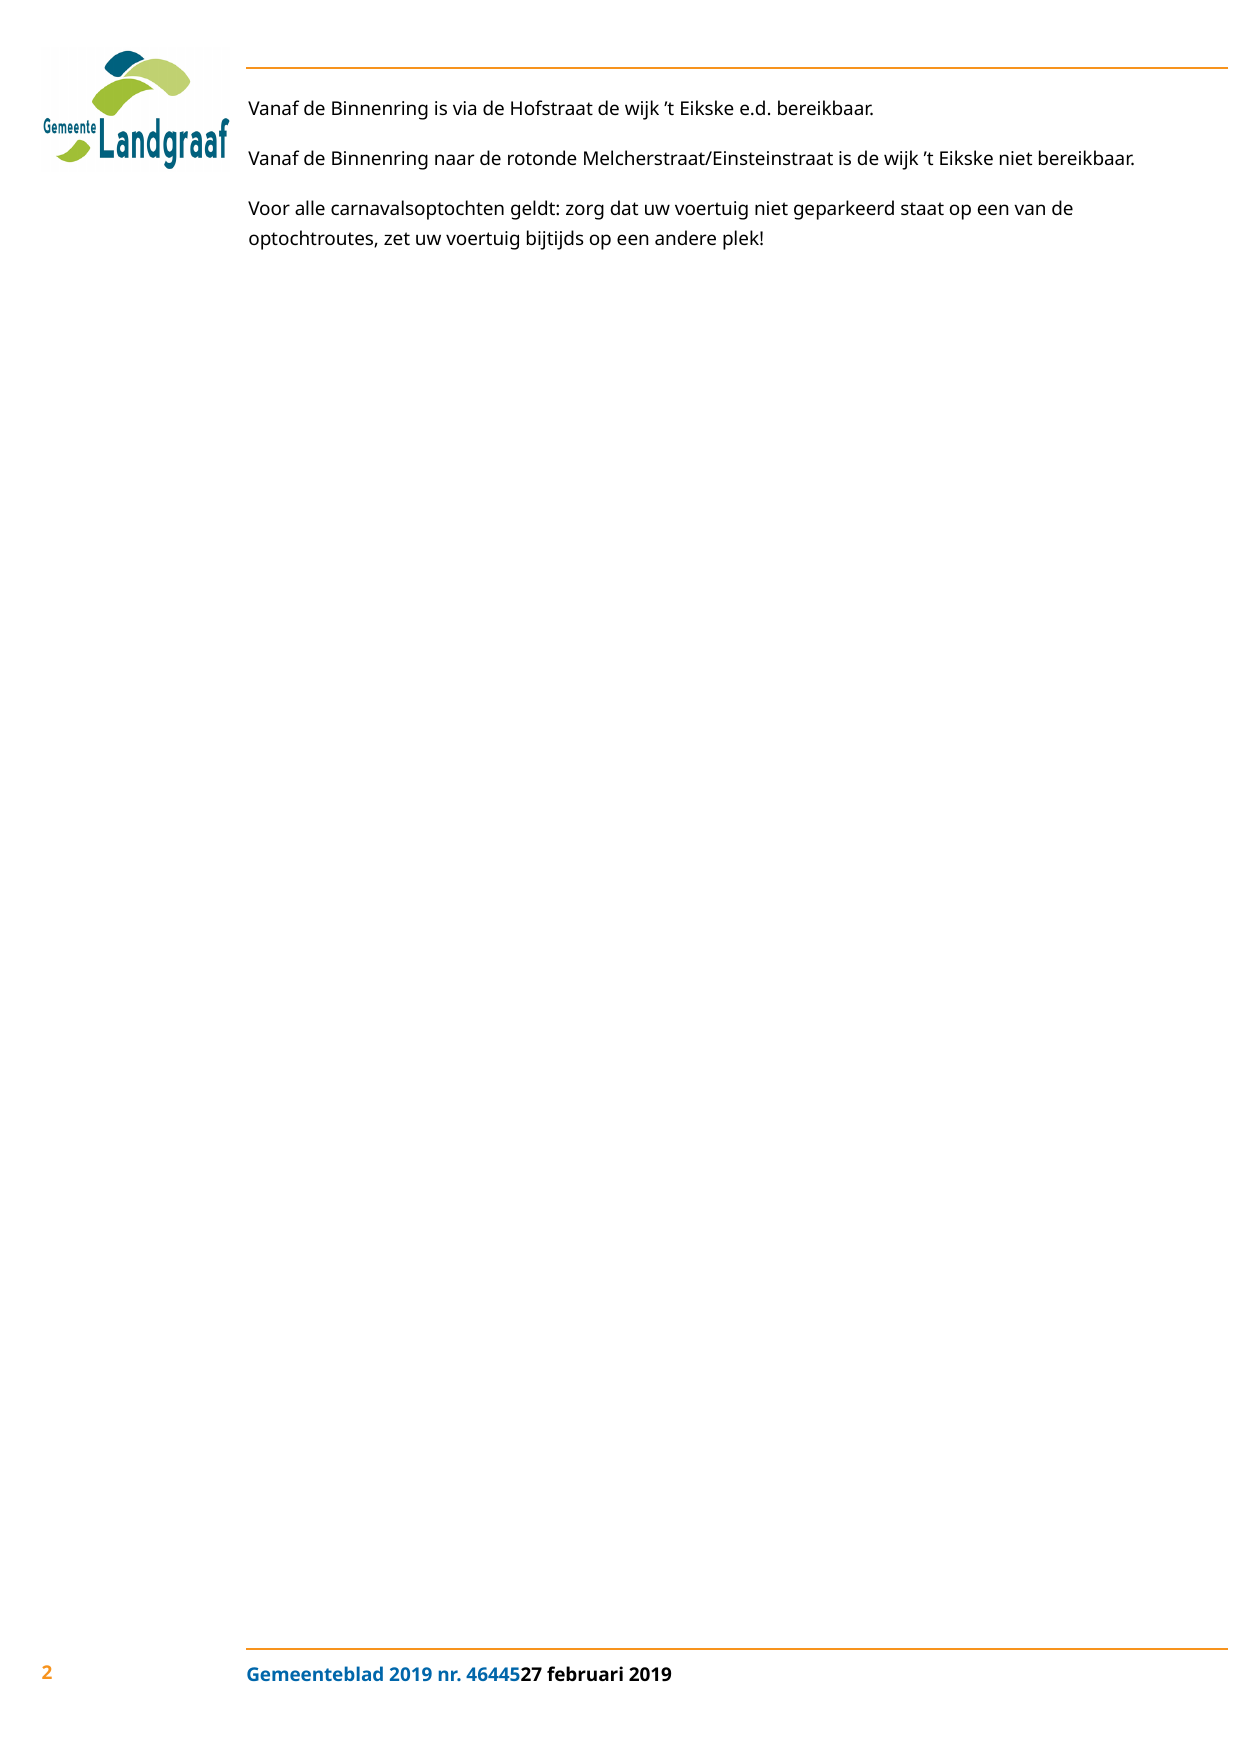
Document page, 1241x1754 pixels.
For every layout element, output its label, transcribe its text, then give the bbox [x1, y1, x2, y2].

text Vanaf de Binnenring naar de rotonde Melcherstraat/Einsteinstraat is de wijk ’t Eikske niet bereikbaar. [248, 145, 1152, 171]
text Vanaf de Binnenring is via de Hofstraat de wijk ’t Eikske e.d. bereikbaar. [248, 95, 1152, 121]
text Voor alle carnavalsoptochten geldt: zorg dat uw voertuig niet geparkeerd staat op een van de optochtroutes, zet uw voertuig bijtijds op een andere plek! [248, 196, 1152, 251]
picture [41, 47, 231, 172]
